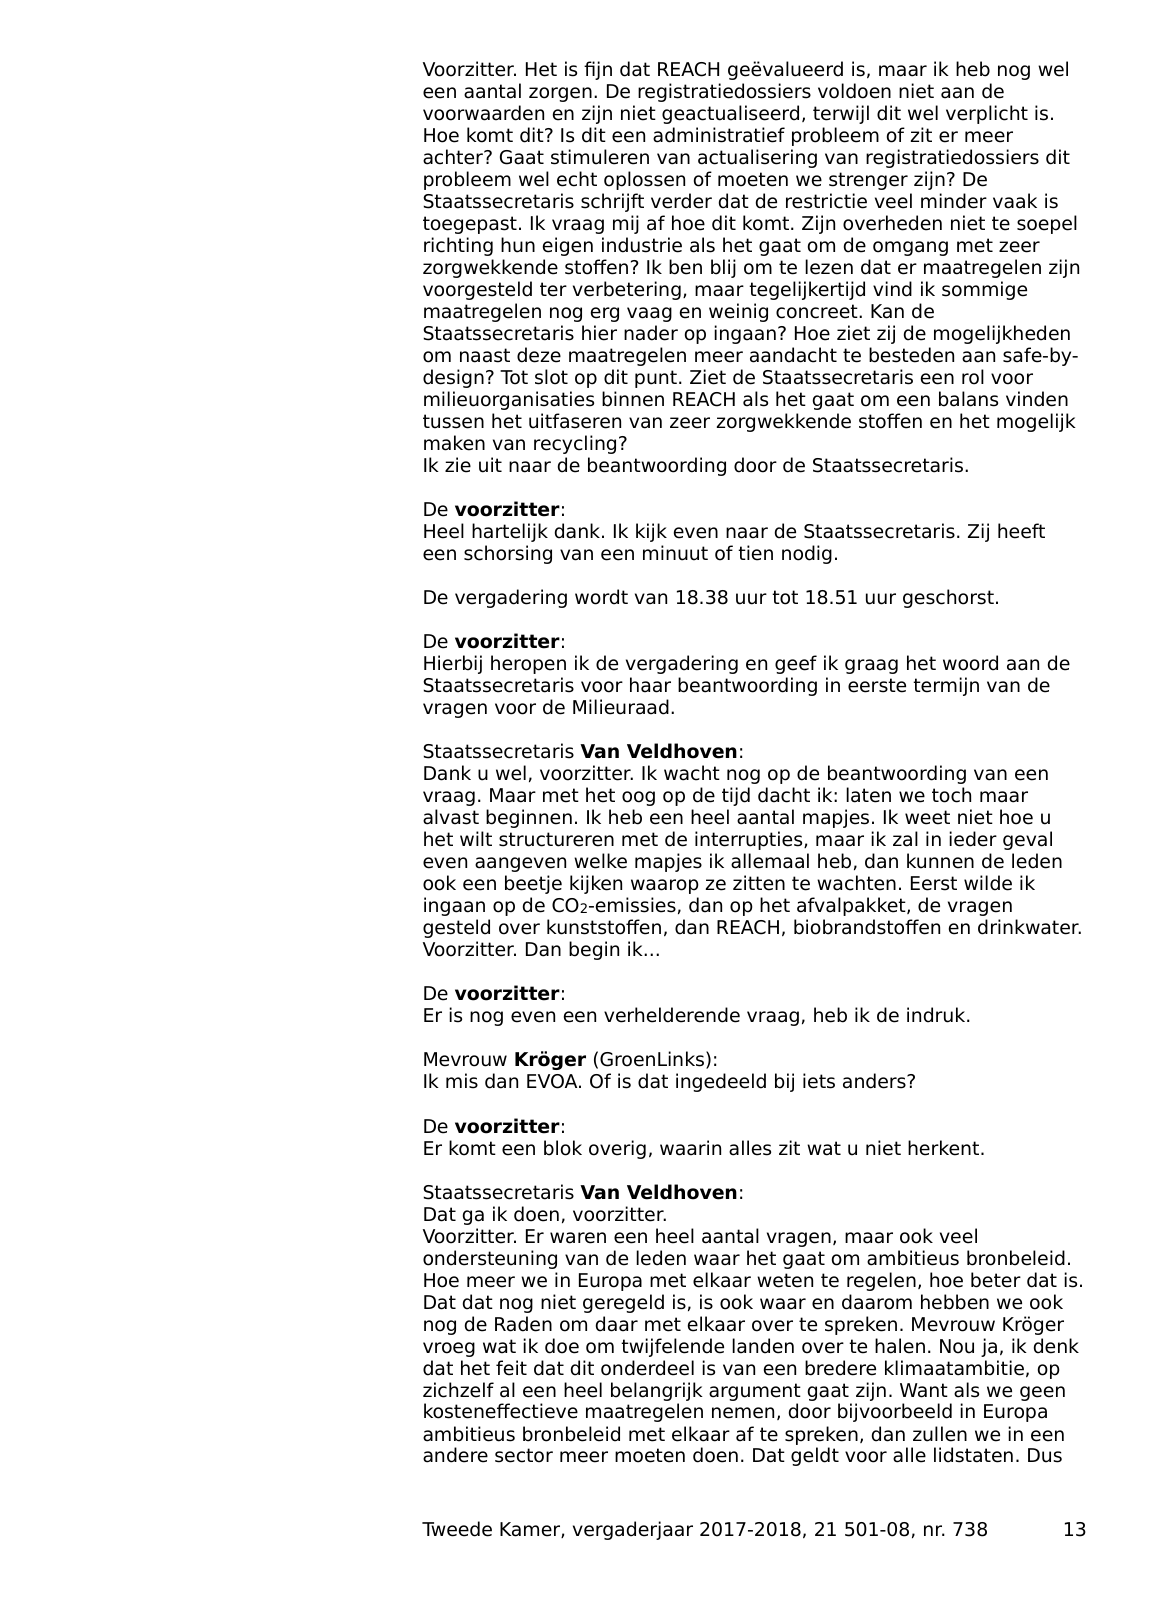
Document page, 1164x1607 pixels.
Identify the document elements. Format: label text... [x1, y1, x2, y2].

text Heel hartelijk dank. Ik kijk even naar de Staatssecretaris. Zij heeft een schorsing van een minuut of tien nodig. [422, 521, 1087, 565]
text Dat ga ik doen, voorzitter. [422, 1204, 1087, 1226]
text Mevrouw Kröger (GroenLinks): [422, 1049, 1087, 1071]
text De voorzitter: [422, 1116, 1087, 1137]
text Er komt een blok overig, waarin alles zit wat u niet herkent. [422, 1137, 1087, 1159]
text De vergadering wordt van 18.38 uur tot 18.51 uur geschorst. [422, 587, 1087, 609]
text De voorzitter: [422, 499, 1087, 521]
text Staatssecretaris Van Veldhoven: [422, 741, 1087, 763]
text Voorzitter. Dan begin ik... [422, 939, 1087, 961]
text Ik zie uit naar de beantwoording door de Staatssecretaris. [422, 455, 1087, 477]
text De voorzitter: [422, 983, 1087, 1005]
text Staatssecretaris Van Veldhoven: [422, 1182, 1087, 1204]
text Voorzitter. Er waren een heel aantal vragen, maar ook veel ondersteuning van de leden waar het gaat om ambitieus bronbeleid. Hoe meer we in Europa met elkaar weten te regelen, hoe beter dat is. Dat dat nog niet geregeld is, is ook waar en daarom hebben we ook nog de Raden om daar met elkaar over te spreken. Mevrouw Kröger vroeg wat ik doe om twijfelende landen over te halen. Nou ja, ik denk dat het feit dat dit onderdeel is van een bredere klimaatambitie, op zichzelf al een heel belangrijk argument gaat zijn. Want als we geen kosteneffectieve maatregelen nemen, door bijvoorbeeld in Europa ambitieus bronbeleid met elkaar af te spreken, dan zullen we in een andere sector meer moeten doen. Dat geldt voor alle lidstaten. Dus [422, 1226, 1087, 1467]
text Dank u wel, voorzitter. Ik wacht nog op de beantwoording van een vraag. Maar met het oog op de tijd dacht ik: laten we toch maar alvast beginnen. Ik heb een heel aantal mapjes. Ik weet niet hoe u het wilt structureren met de interrupties, maar ik zal in ieder geval even aangeven welke mapjes ik allemaal heb, dan kunnen de leden ook een beetje kijken waarop ze zitten te wachten. Eerst wilde ik ingaan op de CO2-emissies, dan op het afvalpakket, de vragen gesteld over kunststoffen, dan REACH, biobrandstoffen en drinkwater. [422, 763, 1087, 939]
text Er is nog even een verhelderende vraag, heb ik de indruk. [422, 1005, 1087, 1027]
text De voorzitter: [422, 631, 1087, 653]
text Hierbij heropen ik de vergadering en geef ik graag het woord aan de Staatssecretaris voor haar beantwoording in eerste termijn van de vragen voor de Milieuraad. [422, 653, 1087, 719]
text Ik mis dan EVOA. Of is dat ingedeeld bij iets anders? [422, 1071, 1087, 1093]
text Voorzitter. Het is fijn dat REACH geëvalueerd is, maar ik heb nog wel een aantal zorgen. De registratiedossiers voldoen niet aan de voorwaarden en zijn niet geactualiseerd, terwijl dit wel verplicht is. Hoe komt dit? Is dit een administratief probleem of zit er meer achter? Gaat stimuleren van actualisering van registratiedossiers dit probleem wel echt oplossen of moeten we strenger zijn? De Staatssecretaris schrijft verder dat de restrictie veel minder vaak is toegepast. Ik vraag mij af hoe dit komt. Zijn overheden niet te soepel richting hun eigen industrie als het gaat om de omgang met zeer zorgwekkende stoffen? Ik ben blij om te lezen dat er maatregelen zijn voorgesteld ter verbetering, maar tegelijkertijd vind ik sommige maatregelen nog erg vaag en weinig concreet. Kan de Staatssecretaris hier nader op ingaan? Hoe ziet zij de mogelijkheden om naast deze maatregelen meer aandacht te besteden aan safe-by-design? Tot slot op dit punt. Ziet de Staatssecretaris een rol voor milieuorganisaties binnen REACH als het gaat om een balans vinden tussen het uitfaseren van zeer zorgwekkende stoffen en het mogelijk maken van recycling? [422, 59, 1087, 455]
